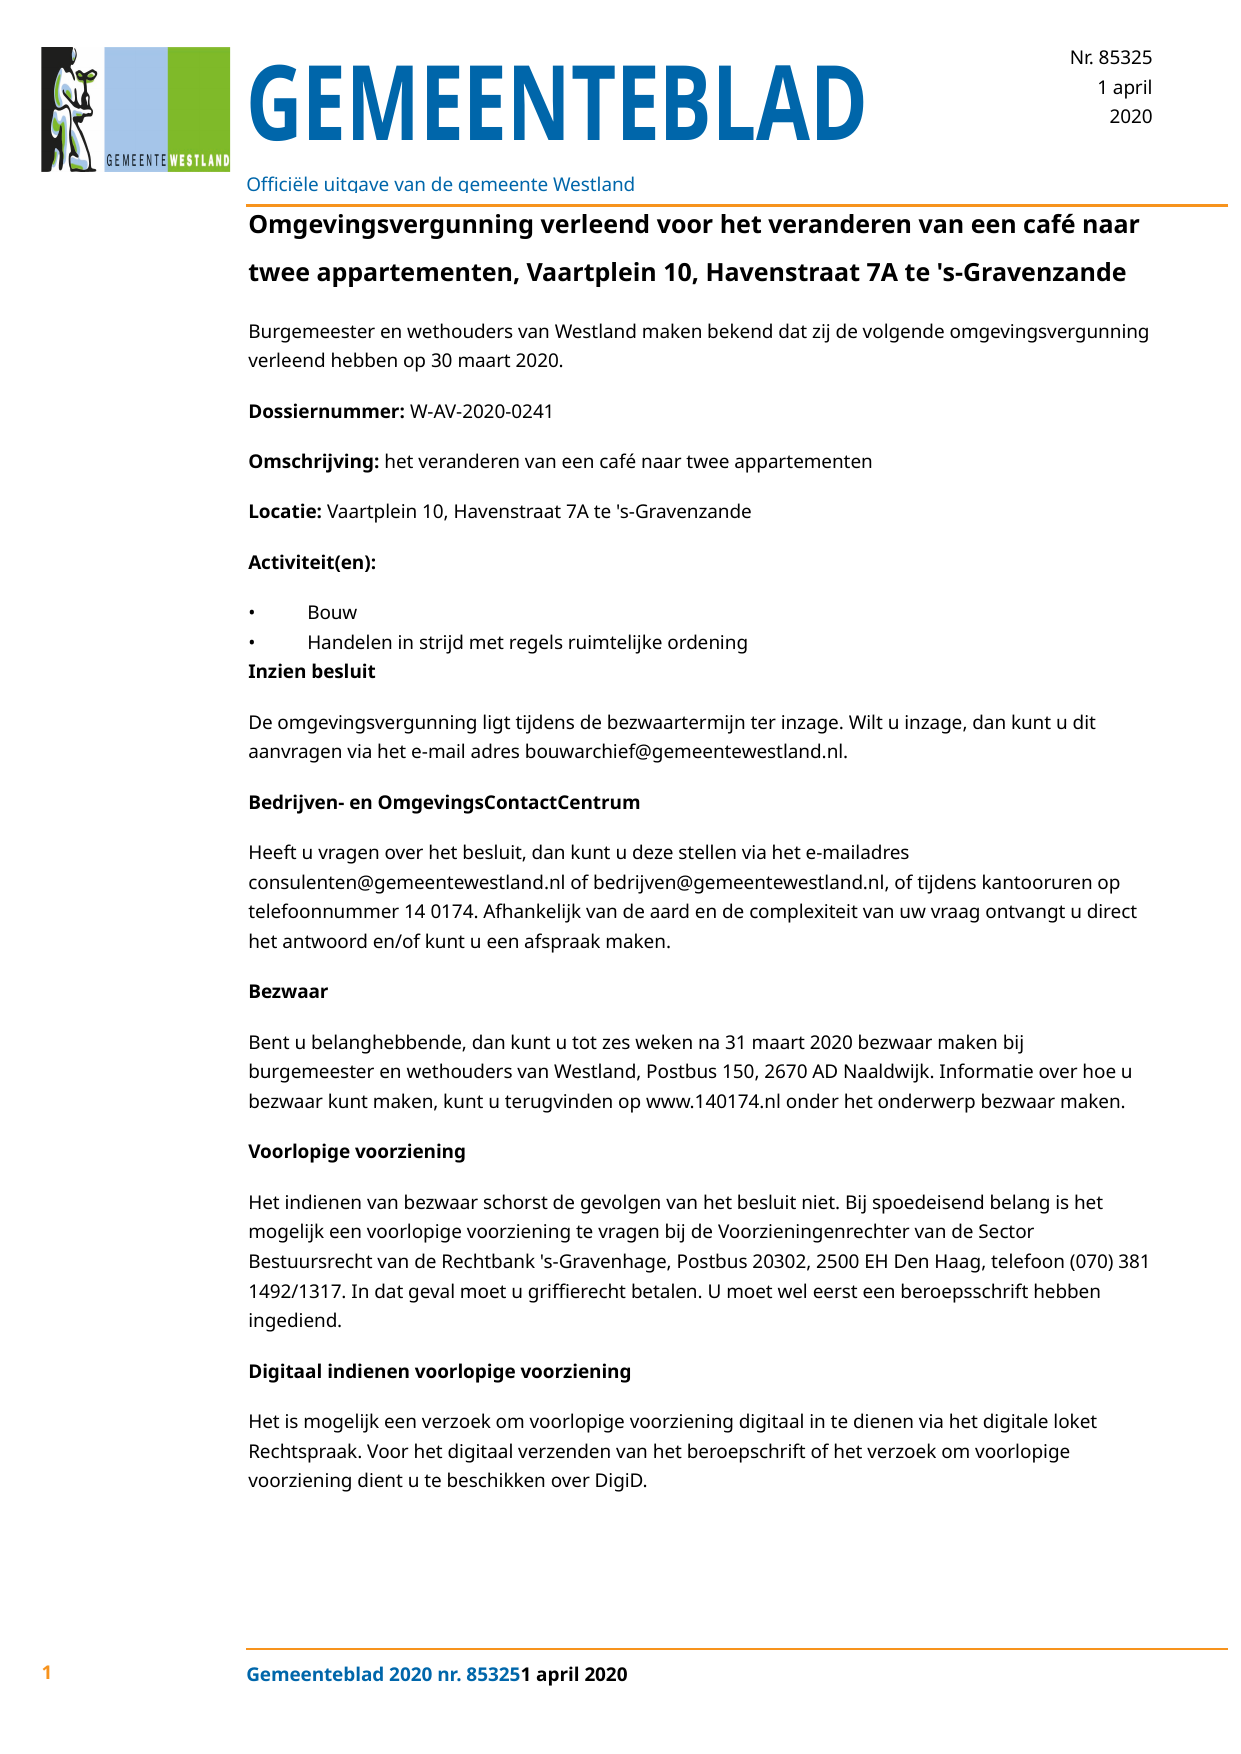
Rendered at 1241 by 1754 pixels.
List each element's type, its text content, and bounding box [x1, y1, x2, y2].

text Inzien besluit [248, 659, 1152, 684]
text Digitaal indienen voorlopige voorziening [248, 1358, 1152, 1384]
text Het indienen van bezwaar schorst de gevolgen van het besluit niet. Bij spoedeisend belang is het mogelijk een voorlopige voorziening te vragen bij de Voorzieningenrechter van de Sector Bestuursrecht van de Rechtbank 's-Gravenhage, Postbus 20302, 2500 EH Den Haag, telefoon (070) 381 1492/1317. In dat geval moet u griffierecht betalen. U moet wel eerst een beroepsschrift hebben ingediend. [248, 1189, 1152, 1333]
text Locatie: Vaartplein 10, Havenstraat 7A te 's-Gravenzande [248, 499, 1152, 524]
text Activiteit(en): [248, 549, 1152, 575]
text Voorlopige voorziening [248, 1139, 1152, 1164]
text De omgevingsvergunning ligt tijdens de bezwaartermijn ter inzage. Wilt u inzage, dan kunt u dit aanvragen via het e-mail adres bouwarchief@gemeentewestland.nl. [248, 709, 1152, 764]
text Heeft u vragen over het besluit, dan kunt u deze stellen via het e-mailadres consulenten@gemeentewestland.nl of bedrijven@gemeentewestland.nl, of tijdens kantooruren op telefoonnummer 14 0174. Afhankelijk van de aard en de complexiteit van uw vraag ontvangt u direct het antwoord en/of kunt u een afspraak maken. [248, 839, 1152, 954]
text Dossiernummer: W-AV-2020-0241 [248, 398, 1152, 424]
text Bent u belanghebbende, dan kunt u tot zes weken na 31 maart 2020 bezwaar maken bij burgemeester en wethouders van Westland, Postbus 150, 2670 AD Naaldwijk. Informatie over hoe u bezwaar kunt maken, kunt u terugvinden op www.140174.nl onder het onderwerp bezwaar maken. [248, 1029, 1152, 1114]
text Omschrijving: het veranderen van een café naar twee appartementen [248, 448, 1152, 474]
picture [41, 47, 231, 172]
text Het is mogelijk een verzoek om voorlopige voorziening digitaal in te dienen via het digitale loket Rechtspraak. Voor het digitaal verzenden van het beroepschrift of het verzoek om voorlopige voorziening dient u te beschikken over DigiD. [248, 1408, 1152, 1493]
text Bezwaar [248, 979, 1152, 1004]
text Omgevingsvergunning verleend voor het veranderen van een café naar twee appartementen, Vaartplein 10, Havenstraat 7A te 's-Gravenzande [248, 207, 1152, 288]
list Bouw [248, 599, 1152, 625]
text Burgemeester en wethouders van Westland maken bekend dat zij de volgende omgevingsvergunning verleend hebben op 30 maart 2020. [248, 318, 1152, 373]
list Handelen in strijd met regels ruimtelijke ordening [248, 629, 1152, 655]
text Bedrijven- en OmgevingsContactCentrum [248, 789, 1152, 815]
